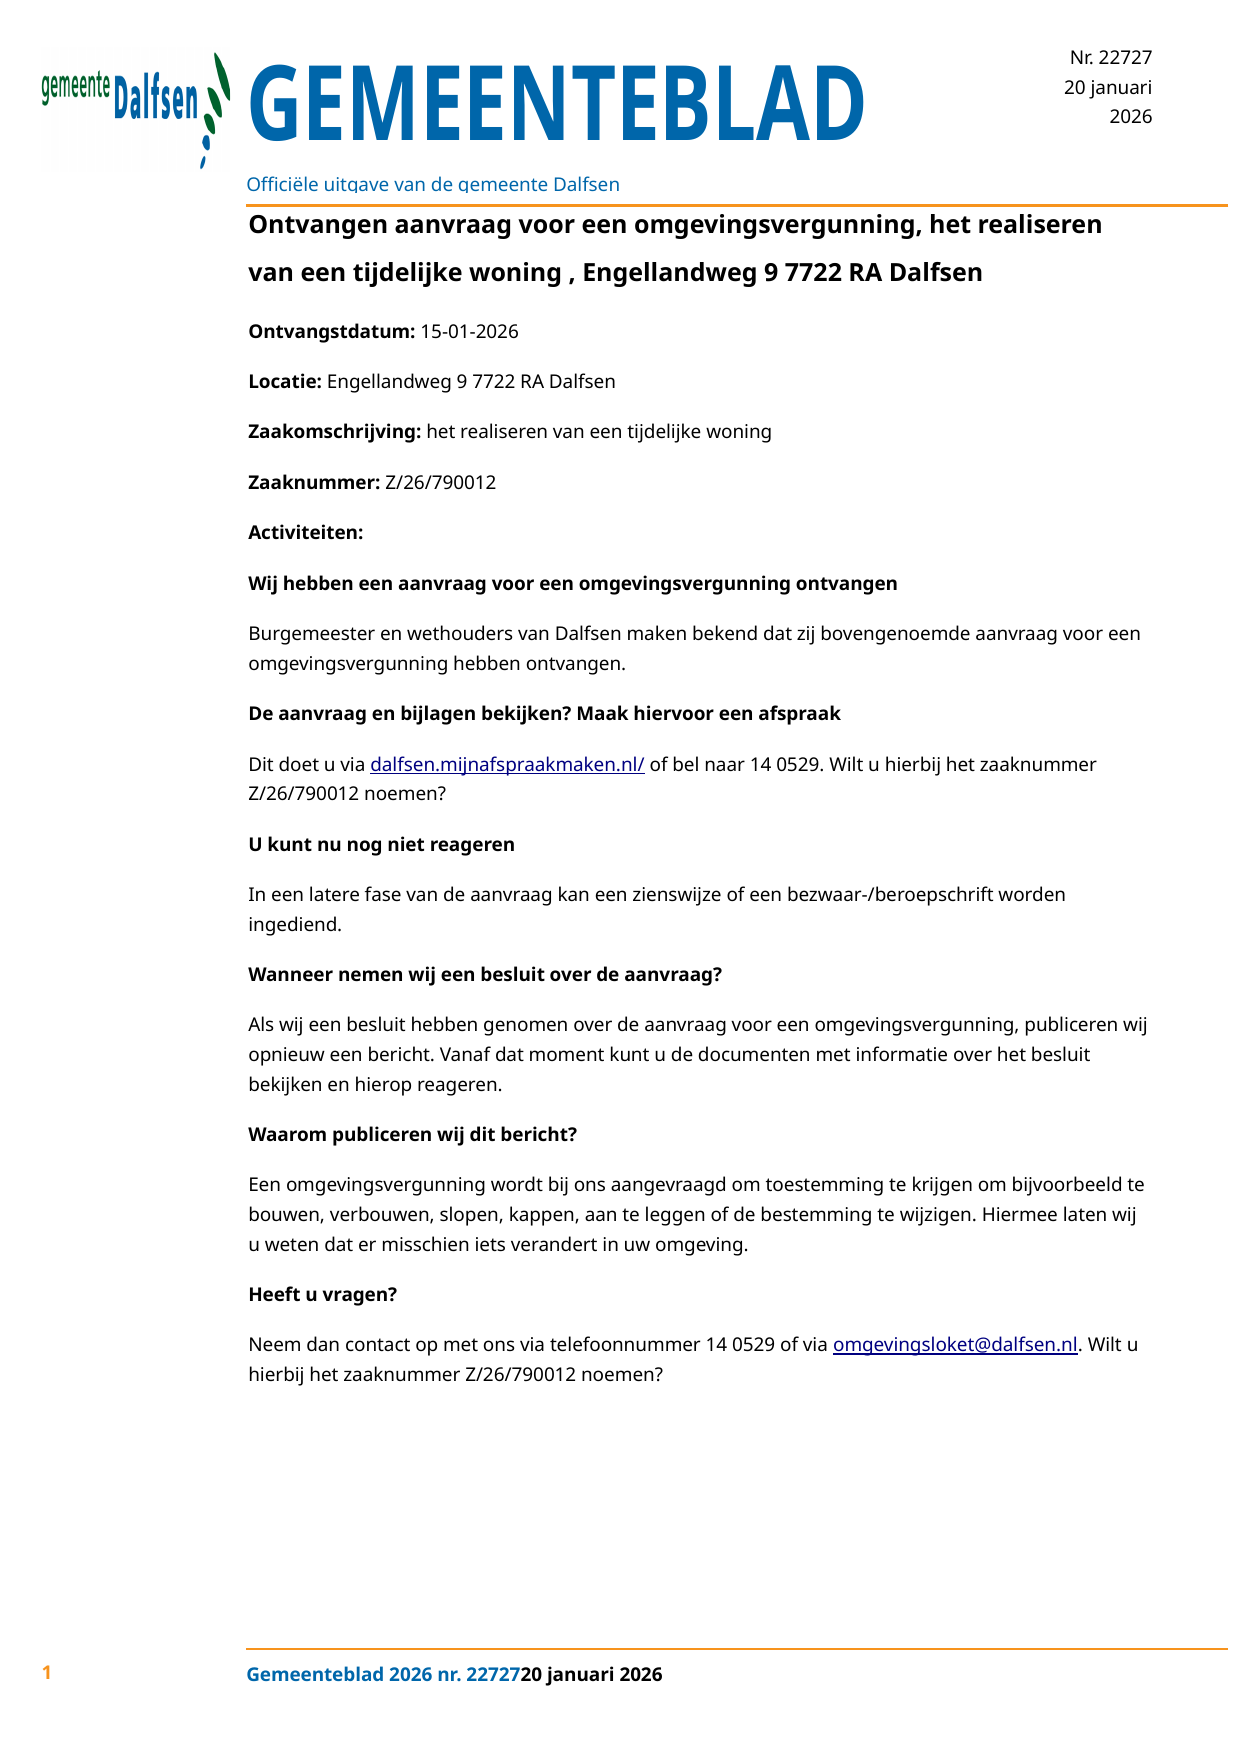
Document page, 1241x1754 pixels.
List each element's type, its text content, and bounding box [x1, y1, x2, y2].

text Neem dan contact op met ons via telefoonnummer 14 0529 of via omgevingsloket@dalfsen.nl. Wilt u hierbij het zaaknummer Z/26/790012 noemen? [248, 1332, 1152, 1387]
text Wanneer nemen wij een besluit over de aanvraag? [248, 961, 1152, 987]
text Burgemeester en wethouders van Dalfsen maken bekend dat zij bovengenoemde aanvraag voor een omgevingsvergunning hebben ontvangen. [248, 620, 1152, 676]
text Heeft u vragen? [248, 1281, 1152, 1307]
text Zaakomschrijving: het realiseren van een tijdelijke woning [248, 419, 1152, 444]
text U kunt nu nog niet reageren [248, 831, 1152, 857]
text Dit doet u via dalfsen.mijnafspraakmaken.nl/ of bel naar 14 0529. Wilt u hierbij het zaaknummer Z/26/790012 noemen? [248, 751, 1152, 806]
text Als wij een besluit hebben genomen over de aanvraag voor een omgevingsvergunning, publiceren wij opnieuw een bericht. Vanaf dat moment kunt u de documenten met informatie over het besluit bekijken en hierop reageren. [248, 1012, 1152, 1097]
text In een latere fase van de aanvraag kan een zienswijze of een bezwaar-/beroepschrift worden ingediend. [248, 881, 1152, 937]
text Ontvangstdatum: 15-01-2026 [248, 318, 1152, 344]
text Een omgevingsvergunning wordt bij ons aangevraagd om toestemming te krijgen om bijvoorbeeld te bouwen, verbouwen, slopen, kappen, aan te leggen of de bestemming te wijzigen. Hiermee laten wij u weten dat er misschien iets verandert in uw omgeving. [248, 1172, 1152, 1257]
text Ontvangen aanvraag voor een omgevingsvergunning, het realiseren van een tijdelijke woning , Engellandweg 9 7722 RA Dalfsen [248, 207, 1152, 288]
text Activiteiten: [248, 519, 1152, 545]
text De aanvraag en bijlagen bekijken? Maak hiervoor een afspraak [248, 700, 1152, 726]
text Zaaknummer: Z/26/790012 [248, 469, 1152, 495]
text Waarom publiceren wij dit bericht? [248, 1121, 1152, 1147]
text Wij hebben een aanvraag voor een omgevingsvergunning ontvangen [248, 570, 1152, 596]
picture [41, 47, 231, 172]
text Locatie: Engellandweg 9 7722 RA Dalfsen [248, 368, 1152, 394]
